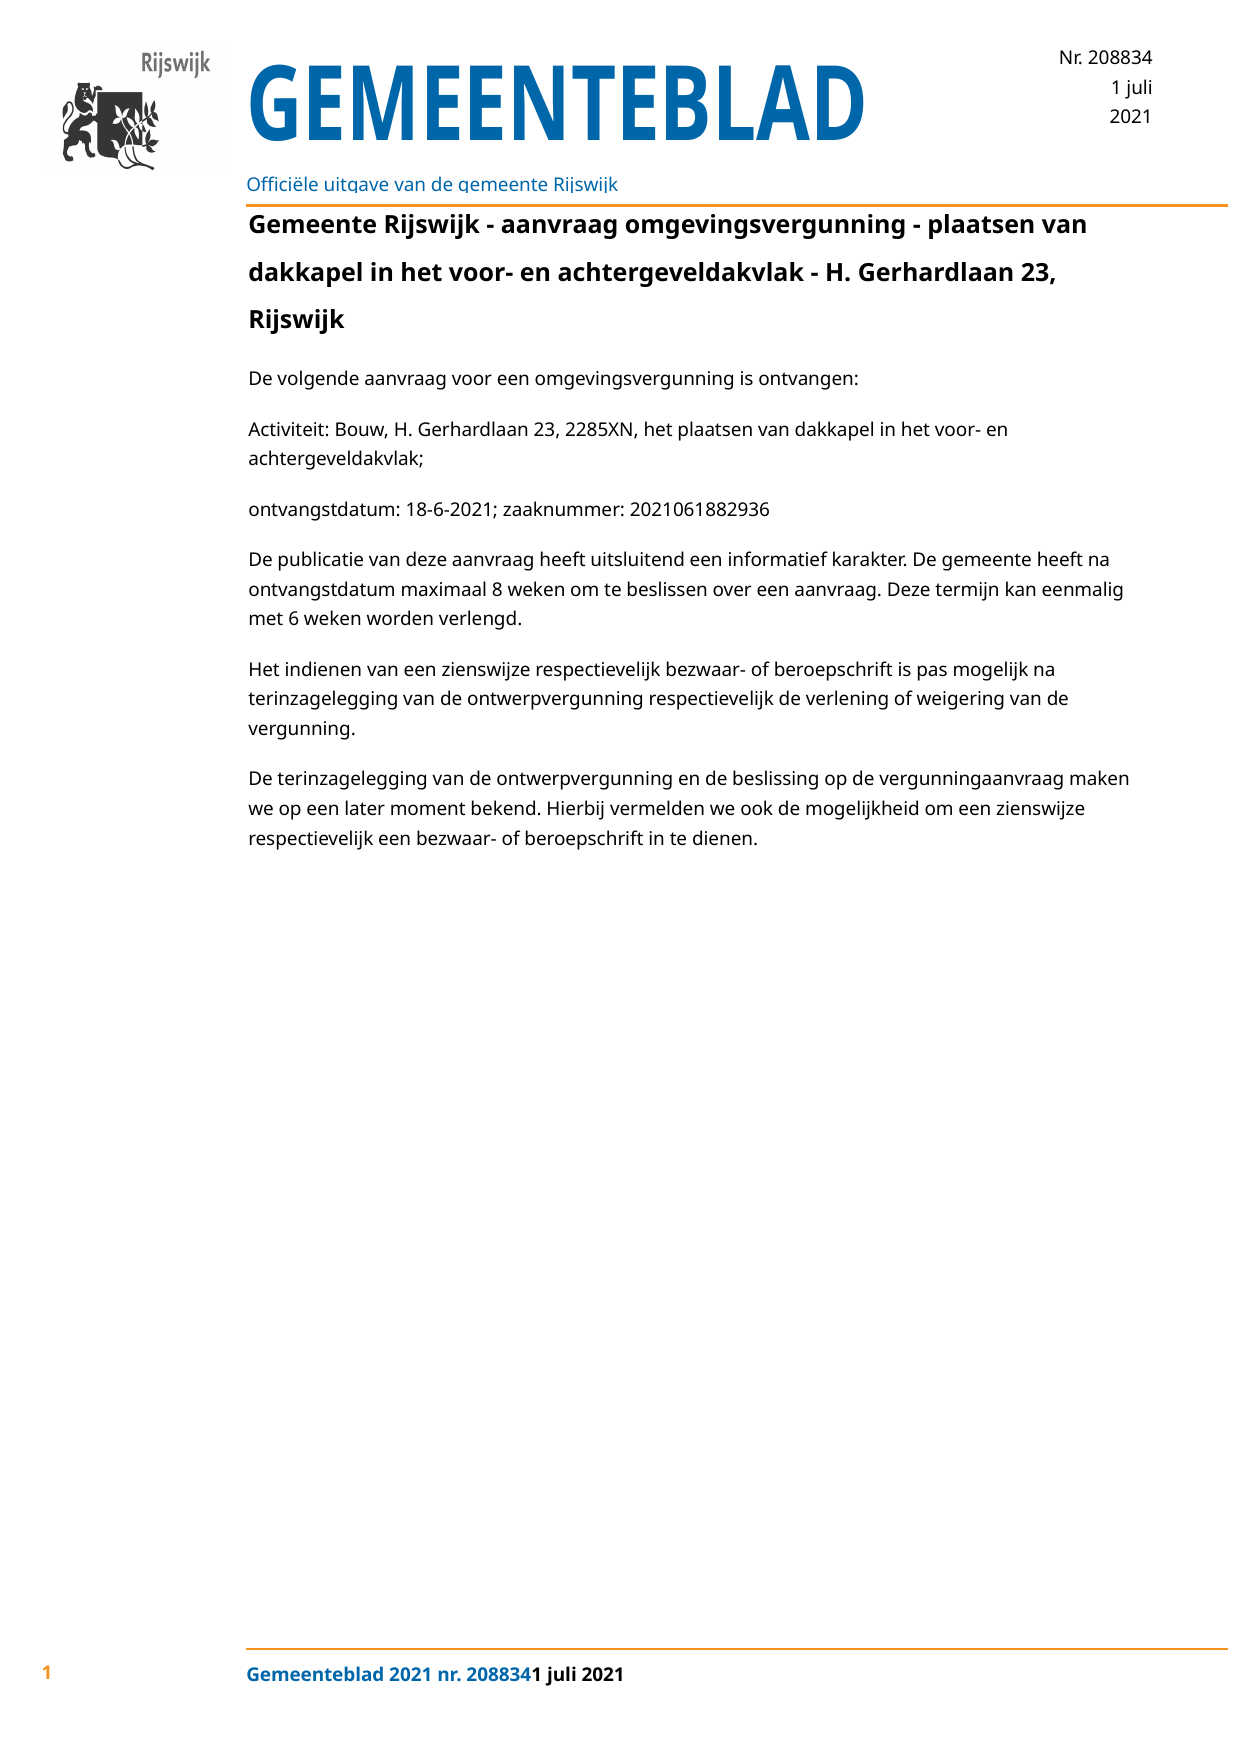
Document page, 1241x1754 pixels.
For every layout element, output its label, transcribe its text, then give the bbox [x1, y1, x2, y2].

picture [41, 47, 231, 172]
text De publicatie van deze aanvraag heeft uitsluitend een informatief karakter. De gemeente heeft na ontvangstdatum maximaal 8 weken om te beslissen over een aanvraag. Deze termijn kan eenmalig met 6 weken worden verlengd. [248, 546, 1152, 631]
text De volgende aanvraag voor een omgevingsvergunning is ontvangen: [248, 366, 1152, 391]
text Activiteit: Bouw, H. Gerhardlaan 23, 2285XN, het plaatsen van dakkapel in het voor- en achtergeveldakvlak; [248, 416, 1152, 471]
text De terinzagelegging van de ontwerpvergunning en de beslissing op de vergunningaanvraag maken we op een later moment bekend. Hierbij vermelden we ook de mogelijkheid om een zienswijze respectievelijk een bezwaar- of beroepschrift in te dienen. [248, 766, 1152, 850]
text Gemeente Rijswijk - aanvraag omgevingsvergunning - plaatsen van dakkapel in het voor- en achtergeveldakvlak - H. Gerhardlaan 23, Rijswijk [248, 207, 1152, 336]
text ontvangstdatum: 18-6-2021; zaaknummer: 2021061882936 [248, 496, 1152, 522]
text Het indienen van een zienswijze respectievelijk bezwaar- of beroepschrift is pas mogelijk na terinzagelegging van de ontwerpvergunning respectievelijk de verlening of weigering van de vergunning. [248, 656, 1152, 741]
